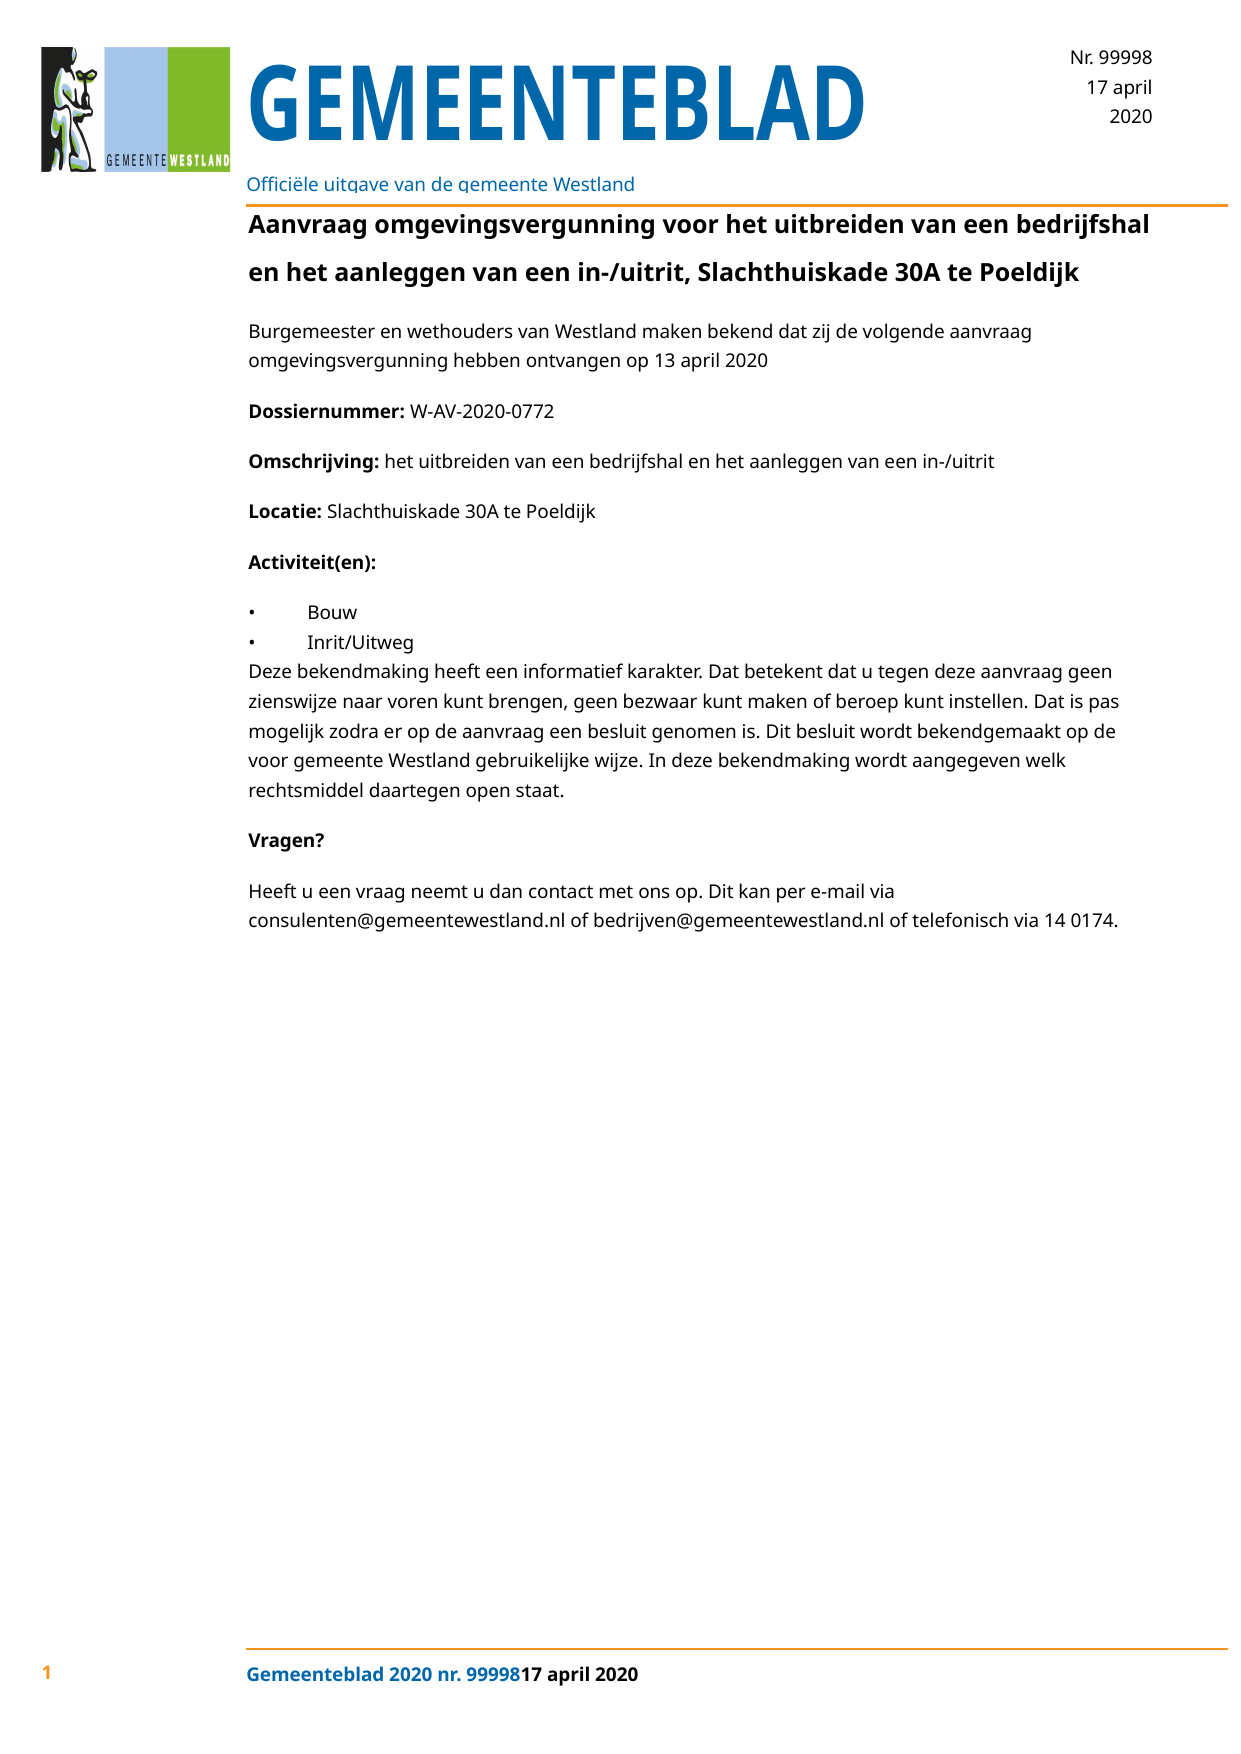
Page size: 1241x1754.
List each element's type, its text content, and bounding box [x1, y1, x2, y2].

text Locatie: Slachthuiskade 30A te Poeldijk [248, 499, 1152, 524]
text Burgemeester en wethouders van Westland maken bekend dat zij de volgende aanvraag omgevingsvergunning hebben ontvangen op 13 april 2020 [248, 318, 1152, 373]
text Activiteit(en): [248, 549, 1152, 575]
text Aanvraag omgevingsvergunning voor het uitbreiden van een bedrijfshal en het aanleggen van een in-/uitrit, Slachthuiskade 30A te Poeldijk [248, 207, 1152, 288]
text Omschrijving: het uitbreiden van een bedrijfshal en het aanleggen van een in-/uitrit [248, 448, 1152, 474]
list Bouw [248, 599, 1152, 625]
text Deze bekendmaking heeft een informatief karakter. Dat betekent dat u tegen deze aanvraag geen zienswijze naar voren kunt brengen, geen bezwaar kunt maken of beroep kunt instellen. Dat is pas mogelijk zodra er op de aanvraag een besluit genomen is. Dit besluit wordt bekendgemaakt op de voor gemeente Westland gebruikelijke wijze. In deze bekendmaking wordt aangegeven welk rechtsmiddel daartegen open staat. [248, 659, 1152, 803]
list Inrit/Uitweg [248, 629, 1152, 655]
picture [41, 47, 231, 172]
text Heeft u een vraag neemt u dan contact met ons op. Dit kan per e-mail via consulenten@gemeentewestland.nl of bedrijven@gemeentewestland.nl of telefonisch via 14 0174. [248, 878, 1152, 933]
text Vragen? [248, 827, 1152, 853]
text Dossiernummer: W-AV-2020-0772 [248, 398, 1152, 424]
